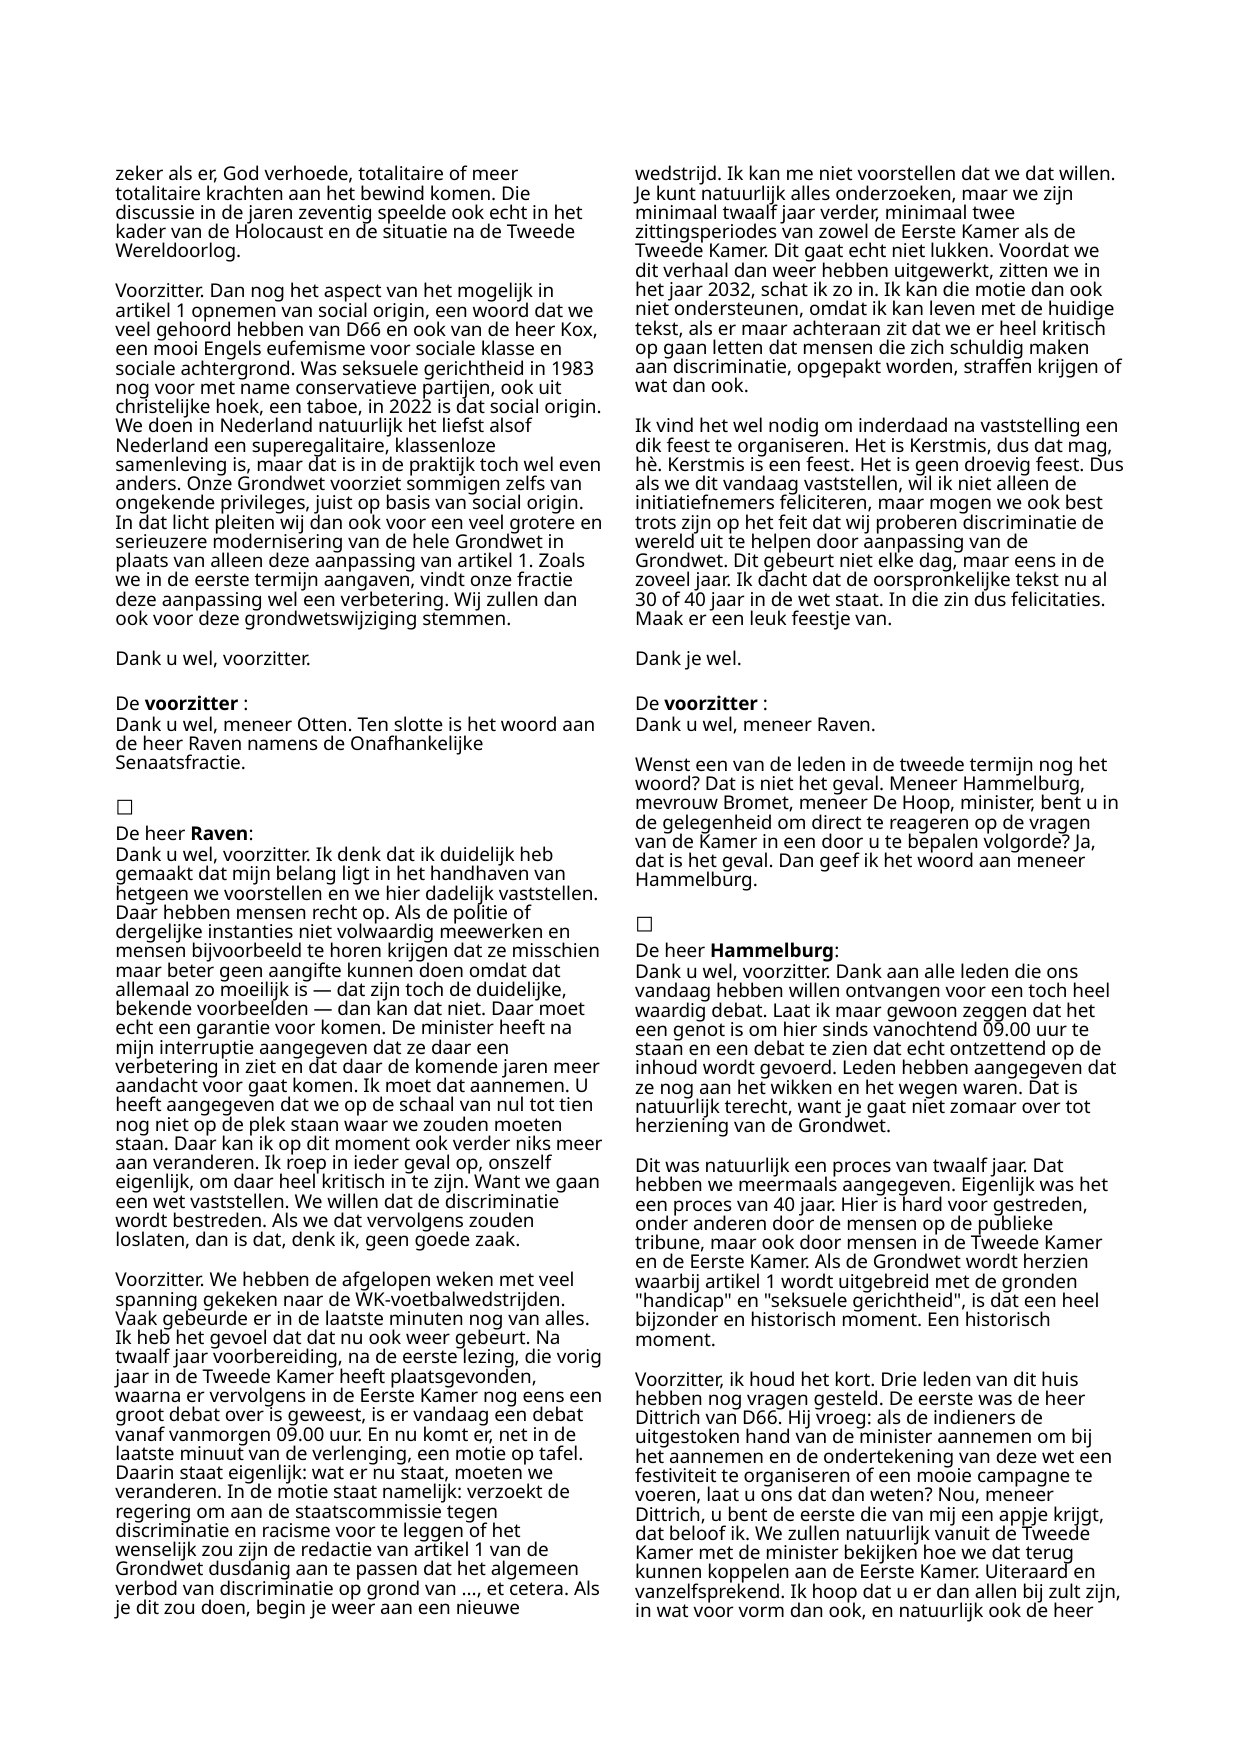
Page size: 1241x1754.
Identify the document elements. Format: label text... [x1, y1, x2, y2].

text Dank u wel, voorzitter. [115, 650, 605, 669]
text Dank u wel, voorzitter. Dank aan alle leden die ons vandaag hebben willen ontvangen voor een toch heel waardig debat. Laat ik maar gewoon zeggen dat het een genot is om hier sinds vanochtend 09.00 uur te staan en een debat te zien dat echt ontzettend op de inhoud wordt gevoerd. Leden hebben aangegeven dat ze nog aan het wikken en het wegen waren. Dat is natuurlijk terecht, want je gaat niet zomaar over tot herziening van de Grondwet. [635, 963, 1125, 1136]
text Dank u wel, voorzitter. Ik denk dat ik duidelijk heb gemaakt dat mijn belang ligt in het handhaven van hetgeen we voorstellen en we hier dadelijk vaststellen. Daar hebben mensen recht op. Als de politie of dergelijke instanties niet volwaardig meewerken en mensen bijvoorbeeld te horen krijgen dat ze misschien maar beter geen aangifte kunnen doen omdat dat allemaal zo moeilijk is — dat zijn toch de duidelijke, bekende voorbeelden — dan kan dat niet. Daar moet echt een garantie voor komen. De minister heeft na mijn interruptie aangegeven dat ze daar een verbetering in ziet en dat daar de komende jaren meer aandacht voor gaat komen. Ik moet dat aannemen. U heeft aangegeven dat we op de schaal van nul tot tien nog niet op de plek staan waar we zouden moeten staan. Daar kan ik op dit moment ook verder niks meer aan veranderen. Ik roep in ieder geval op, onszelf eigenlijk, om daar heel kritisch in te zijn. Want we gaan een wet vaststellen. We willen dat de discriminatie wordt bestreden. Als we dat vervolgens zouden loslaten, dan is dat, denk ik, geen goede zaak. [115, 846, 605, 1251]
text Dit was natuurlijk een proces van twaalf jaar. Dat hebben we meermaals aangegeven. Eigenlijk was het een proces van 40 jaar. Hier is hard voor gestreden, onder anderen door de mensen op de publieke tribune, maar ook door mensen in de Tweede Kamer en de Eerste Kamer. Als de Grondwet wordt herzien waarbij artikel 1 wordt uitgebreid met de gronden "handicap" en "seksuele gerichtheid", is dat een heel bijzonder en historisch moment. Een historisch moment. [635, 1157, 1125, 1350]
text wedstrijd. Ik kan me niet voorstellen dat we dat willen. Je kunt natuurlijk alles onderzoeken, maar we zijn minimaal twaalf jaar verder, minimaal twee zittingsperiodes van zowel de Eerste Kamer als de Tweede Kamer. Dit gaat echt niet lukken. Voordat we dit verhaal dan weer hebben uitgewerkt, zitten we in het jaar 2032, schat ik zo in. Ik kan die motie dan ook niet ondersteunen, omdat ik kan leven met de huidige tekst, als er maar achteraan zit dat we er heel kritisch op gaan letten dat mensen die zich schuldig maken aan discriminatie, opgepakt worden, straffen krijgen of wat dan ook. [635, 165, 1125, 397]
text Dank je wel. [635, 650, 1125, 669]
text Ik vind het wel nodig om inderdaad na vaststelling een dik feest te organiseren. Het is Kerstmis, dus dat mag, hè. Kerstmis is een feest. Het is geen droevig feest. Dus als we dit vandaag vaststellen, wil ik niet alleen de initiatiefnemers feliciteren, maar mogen we ook best trots zijn op het feit dat wij proberen discriminatie de wereld uit te helpen door aanpassing van de Grondwet. Dit gebeurt niet elke dag, maar eens in de zoveel jaar. Ik dacht dat de oorspronkelijke tekst nu al 30 of 40 jaar in de wet staat. In die zin dus felicitaties. Maak er een leuk feestje van. [635, 417, 1125, 629]
text Wenst een van de leden in de tweede termijn nog het woord? Dat is niet het geval. Meneer Hammelburg, mevrouw Bromet, meneer De Hoop, minister, bent u in de gelegenheid om direct te reageren op de vragen van de Kamer in een door u te bepalen volgorde? Ja, dat is het geval. Dan geef ik het woord aan meneer Hammelburg. [635, 756, 1125, 891]
text Dank u wel, meneer Raven. [635, 716, 1125, 735]
text zeker als er, God verhoede, totalitaire of meer totalitaire krachten aan het bewind komen. Die discussie in de jaren zeventig speelde ook echt in het kader van de Holocaust en de situatie na de Tweede Wereldoorlog. [115, 165, 605, 262]
text Voorzitter, ik houd het kort. Drie leden van dit huis hebben nog vragen gesteld. De eerste was de heer Dittrich van D66. Hij vroeg: als de indieners de uitgestoken hand van de minister aannemen om bij het aannemen en de ondertekening van deze wet een festiviteit te organiseren of een mooie campagne te voeren, laat u ons dat dan weten? Nou, meneer Dittrich, u bent de eerste die van mij een appje krijgt, dat beloof ik. We zullen natuurlijk vanuit de Tweede Kamer met de minister bekijken hoe we dat terug kunnen koppelen aan de Eerste Kamer. Uiteraard en vanzelfsprekend. Ik hoop dat u er dan allen bij zult zijn, in wat voor vorm dan ook, en natuurlijk ook de heer [635, 1371, 1125, 1621]
text Voorzitter. We hebben de afgelopen weken met veel spanning gekeken naar de WK-voetbalwedstrijden. Vaak gebeurde er in de laatste minuten nog van alles. Ik heb het gevoel dat dat nu ook weer gebeurt. Na twaalf jaar voorbereiding, na de eerste lezing, die vorig jaar in de Tweede Kamer heeft plaatsgevonden, waarna er vervolgens in de Eerste Kamer nog eens een groot debat over is geweest, is er vandaag een debat vanaf vanmorgen 09.00 uur. En nu komt er, net in de laatste minuut van de verlenging, een motie op tafel. Daarin staat eigenlijk: wat er nu staat, moeten we veranderen. In de motie staat namelijk: verzoekt de regering om aan de staatscommissie tegen discriminatie en racisme voor te leggen of het wenselijk zou zijn de redactie van artikel 1 van de Grondwet dusdanig aan te passen dat het algemeen verbod van discriminatie op grond van ..., et cetera. Als je dit zou doen, begin je weer aan een nieuwe [115, 1271, 605, 1618]
text De voorzitter : [635, 690, 1125, 716]
text Dank u wel, meneer Otten. Ten slotte is het woord aan de heer Raven namens de Onafhankelijke Senaatsfractie. [115, 716, 605, 774]
text De heer Raven: [115, 820, 605, 846]
text De voorzitter : [115, 690, 605, 716]
text ⬜ [635, 912, 1125, 937]
text ⬜ [115, 794, 605, 820]
text Voorzitter. Dan nog het aspect van het mogelijk in artikel 1 opnemen van social origin, een woord dat we veel gehoord hebben van D66 en ook van de heer Kox, een mooi Engels eufemisme voor sociale klasse en sociale achtergrond. Was seksuele gerichtheid in 1983 nog voor met name conservatieve partijen, ook uit christelijke hoek, een taboe, in 2022 is dat social origin. We doen in Nederland natuurlijk het liefst alsof Nederland een superegalitaire, klassenloze samenleving is, maar dat is in de praktijk toch wel even anders. Onze Grondwet voorziet sommigen zelfs van ongekende privileges, juist op basis van social origin. In dat licht pleiten wij dan ook voor een veel grotere en serieuzere modernisering van de hele Grondwet in plaats van alleen deze aanpassing van artikel 1. Zoals we in de eerste termijn aangaven, vindt onze fractie deze aanpassing wel een verbetering. Wij zullen dan ook voor deze grondwetswijziging stemmen. [115, 282, 605, 629]
text De heer Hammelburg: [635, 937, 1125, 963]
